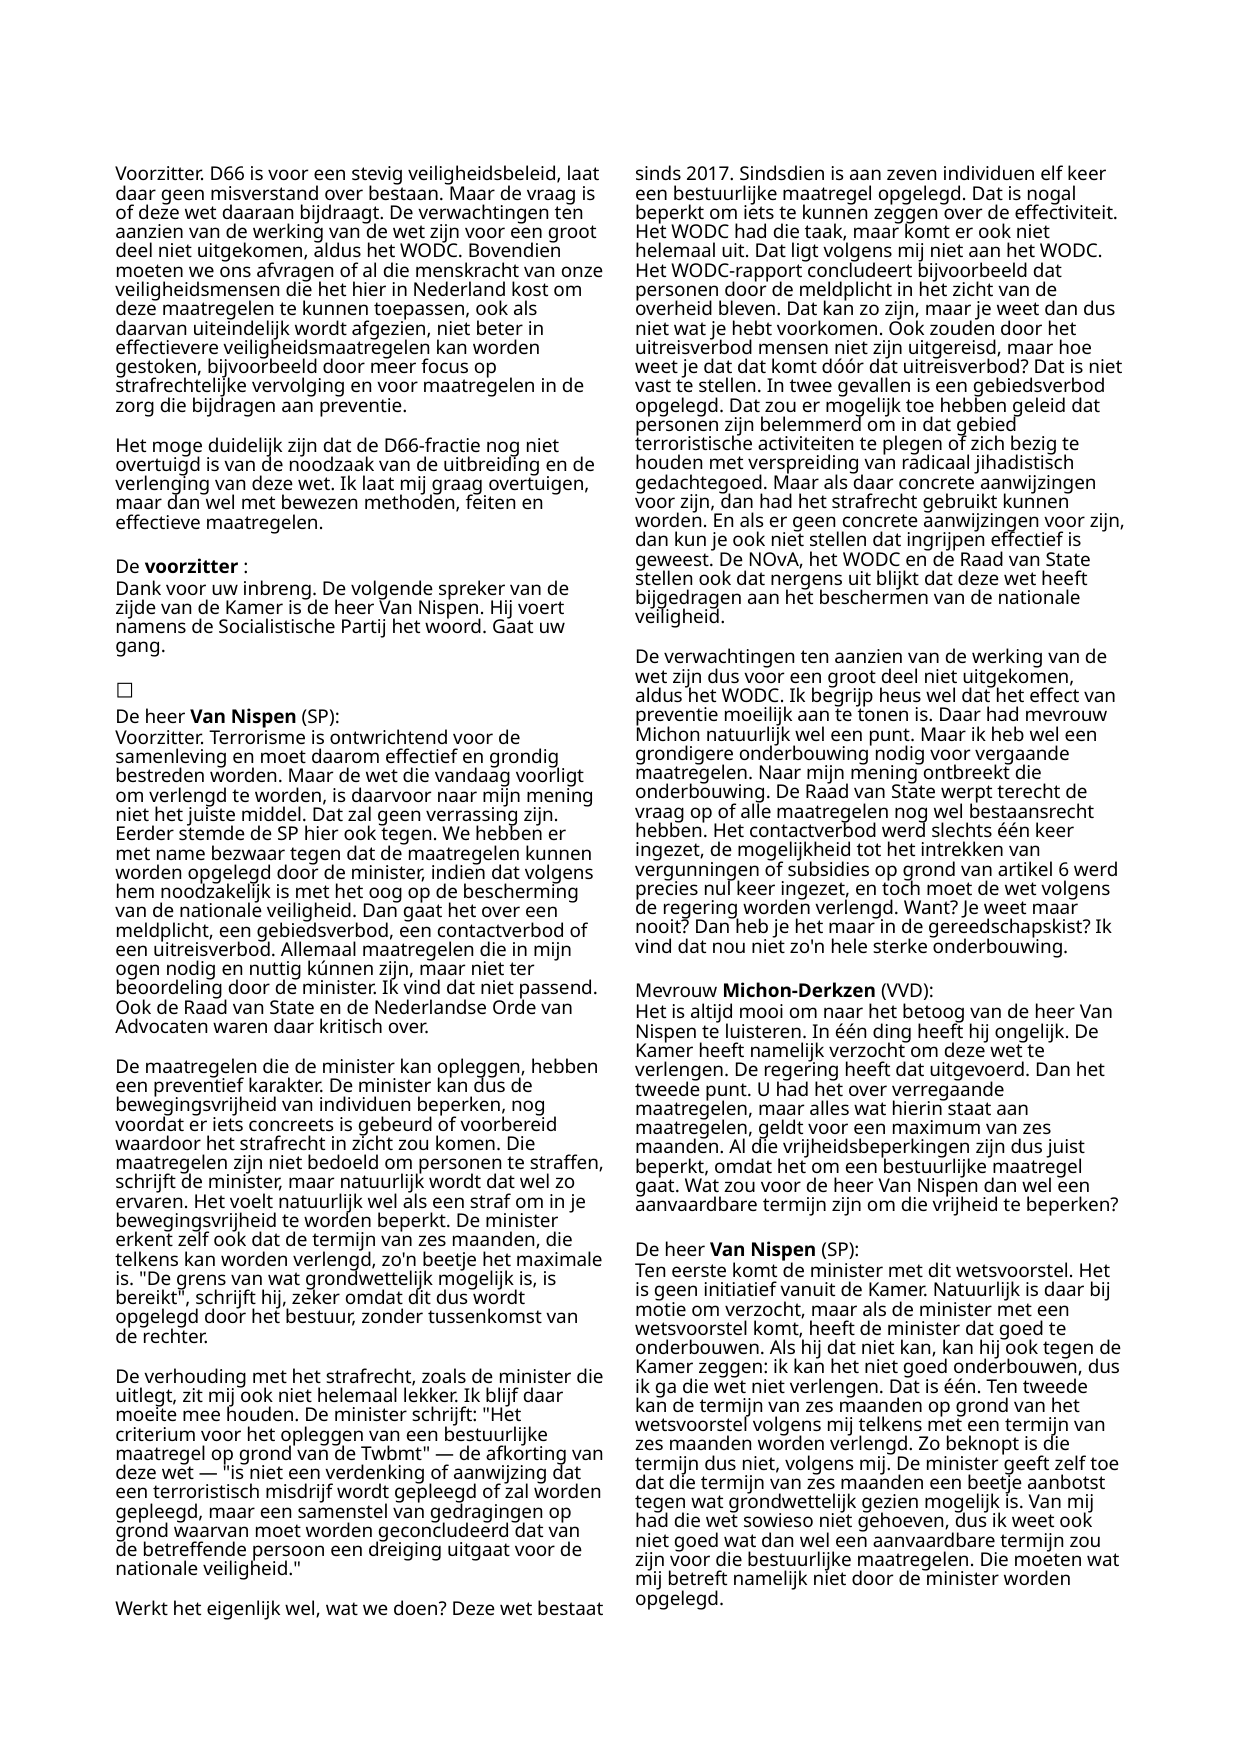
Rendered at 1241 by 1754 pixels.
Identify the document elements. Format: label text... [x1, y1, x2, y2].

text De voorzitter : [115, 554, 605, 579]
text Het moge duidelijk zijn dat de D66-fractie nog niet overtuigd is van de noodzaak van de uitbreiding en de verlenging van deze wet. Ik laat mij graag overtuigen, maar dan wel met bewezen methoden, feiten en effectieve maatregelen. [115, 437, 605, 533]
text De maatregelen die de minister kan opleggen, hebben een preventief karakter. De minister kan dus de bewegingsvrijheid van individuen beperken, nog voordat er iets concreets is gebeurd of voorbereid waardoor het strafrecht in zicht zou komen. Die maatregelen zijn niet bedoeld om personen te straffen, schrijft de minister, maar natuurlijk wordt dat wel zo ervaren. Het voelt natuurlijk wel als een straf om in je bewegingsvrijheid te worden beperkt. De minister erkent zelf ook dat de termijn van zes maanden, die telkens kan worden verlengd, zo'n beetje het maximale is. "De grens van wat grondwettelijk mogelijk is, is bereikt", schrijft hij, zeker omdat dit dus wordt opgelegd door het bestuur, zonder tussenkomst van de rechter. [115, 1058, 605, 1347]
text De heer Van Nispen (SP): [115, 703, 605, 729]
text Het is altijd mooi om naar het betoog van de heer Van Nispen te luisteren. In één ding heeft hij ongelijk. De Kamer heeft namelijk verzocht om deze wet te verlengen. De regering heeft dat uitgevoerd. Dan het tweede punt. U had het over verregaande maatregelen, maar alles wat hierin staat aan maatregelen, geldt voor een maximum van zes maanden. Al die vrijheidsbeperkingen zijn dus juist beperkt, omdat het om een bestuurlijke maatregel gaat. Wat zou voor de heer Van Nispen dan wel een aanvaardbare termijn zijn om die vrijheid te beperken? [635, 1003, 1125, 1215]
text De verwachtingen ten aanzien van de werking van de wet zijn dus voor een groot deel niet uitgekomen, aldus het WODC. Ik begrijp heus wel dat het effect van preventie moeilijk aan te tonen is. Daar had mevrouw Michon natuurlijk wel een punt. Maar ik heb wel een grondigere onderbouwing nodig voor vergaande maatregelen. Naar mijn mening ontbreekt die onderbouwing. De Raad van State werpt terecht de vraag op of alle maatregelen nog wel bestaansrecht hebben. Het contactverbod werd slechts één keer ingezet, de mogelijkheid tot het intrekken van vergunningen of subsidies op grond van artikel 6 werd precies nul keer ingezet, en toch moet de wet volgens de regering worden verlengd. Want? Je weet maar nooit? Dan heb je het maar in de gereedschapskist? Ik vind dat nou niet zo'n hele sterke onderbouwing. [635, 648, 1125, 957]
text Voorzitter. Terrorisme is ontwrichtend voor de samenleving en moet daarom effectief en grondig bestreden worden. Maar de wet die vandaag voorligt om verlengd te worden, is daarvoor naar mijn mening niet het juiste middel. Dat zal geen verrassing zijn. Eerder stemde de SP hier ook tegen. We hebben er met name bezwaar tegen dat de maatregelen kunnen worden opgelegd door de minister, indien dat volgens hem noodzakelijk is met het oog op de bescherming van de nationale veiligheid. Dan gaat het over een meldplicht, een gebiedsverbod, een contactverbod of een uitreisverbod. Allemaal maatregelen die in mijn ogen nodig en nuttig kúnnen zijn, maar niet ter beoordeling door de minister. Ik vind dat niet passend. Ook de Raad van State en de Nederlandse Orde van Advocaten waren daar kritisch over. [115, 729, 605, 1037]
text Ten eerste komt de minister met dit wetsvoorstel. Het is geen initiatief vanuit de Kamer. Natuurlijk is daar bij motie om verzocht, maar als de minister met een wetsvoorstel komt, heeft de minister dat goed te onderbouwen. Als hij dat niet kan, kan hij ook tegen de Kamer zeggen: ik kan het niet goed onderbouwen, dus ik ga die wet niet verlengen. Dat is één. Ten tweede kan de termijn van zes maanden op grond van het wetsvoorstel volgens mij telkens met een termijn van zes maanden worden verlengd. Zo beknopt is die termijn dus niet, volgens mij. De minister geeft zelf toe dat die termijn van zes maanden een beetje aanbotst tegen wat grondwettelijk gezien mogelijk is. Van mij had die wet sowieso niet gehoeven, dus ik weet ook niet goed wat dan wel een aanvaardbare termijn zou zijn voor die bestuurlijke maatregelen. Die moeten wat mij betreft namelijk niet door de minister worden opgelegd. [635, 1262, 1125, 1609]
text sinds 2017. Sindsdien is aan zeven individuen elf keer een bestuurlijke maatregel opgelegd. Dat is nogal beperkt om iets te kunnen zeggen over de effectiviteit. Het WODC had die taak, maar komt er ook niet helemaal uit. Dat ligt volgens mij niet aan het WODC. Het WODC-rapport concludeert bijvoorbeeld dat personen door de meldplicht in het zicht van de overheid bleven. Dat kan zo zijn, maar je weet dan dus niet wat je hebt voorkomen. Ook zouden door het uitreisverbod mensen niet zijn uitgereisd, maar hoe weet je dat dat komt dóór dat uitreisverbod? Dat is niet vast te stellen. In twee gevallen is een gebiedsverbod opgelegd. Dat zou er mogelijk toe hebben geleid dat personen zijn belemmerd om in dat gebied terroristische activiteiten te plegen of zich bezig te houden met verspreiding van radicaal jihadistisch gedachtegoed. Maar als daar concrete aanwijzingen voor zijn, dan had het strafrecht gebruikt kunnen worden. En als er geen concrete aanwijzingen voor zijn, dan kun je ook niet stellen dat ingrijpen effectief is geweest. De NOvA, het WODC en de Raad van State stellen ook dat nergens uit blijkt dat deze wet heeft bijgedragen aan het beschermen van de nationale veiligheid. [635, 165, 1125, 628]
text De verhouding met het strafrecht, zoals de minister die uitlegt, zit mij ook niet helemaal lekker. Ik blijf daar moeite mee houden. De minister schrijft: "Het criterium voor het opleggen van een bestuurlijke maatregel op grond van de Twbmt" — de afkorting van deze wet — "is niet een verdenking of aanwijzing dat een terroristisch misdrijf wordt gepleegd of zal worden gepleegd, maar een samenstel van gedragingen op grond waarvan moet worden geconcludeerd dat van de betreffende persoon een dreiging uitgaat voor de nationale veiligheid." [115, 1368, 605, 1580]
text Voorzitter. D66 is voor een stevig veiligheidsbeleid, laat daar geen misverstand over bestaan. Maar de vraag is of deze wet daaraan bijdraagt. De verwachtingen ten aanzien van de werking van de wet zijn voor een groot deel niet uitgekomen, aldus het WODC. Bovendien moeten we ons afvragen of al die menskracht van onze veiligheidsmensen die het hier in Nederland kost om deze maatregelen te kunnen toepassen, ook als daarvan uiteindelijk wordt afgezien, niet beter in effectievere veiligheidsmaatregelen kan worden gestoken, bijvoorbeeld door meer focus op strafrechtelijke vervolging en voor maatregelen in de zorg die bijdragen aan preventie. [115, 165, 605, 416]
text Dank voor uw inbreng. De volgende spreker van de zijde van de Kamer is de heer Van Nispen. Hij voert namens de Socialistische Partij het woord. Gaat uw gang. [115, 579, 605, 657]
text De heer Van Nispen (SP): [635, 1236, 1125, 1262]
text Mevrouw Michon-Derkzen (VVD): [635, 978, 1125, 1003]
text Werkt het eigenlijk wel, wat we doen? Deze wet bestaat [115, 1600, 605, 1620]
text ⬜ [115, 677, 605, 703]
